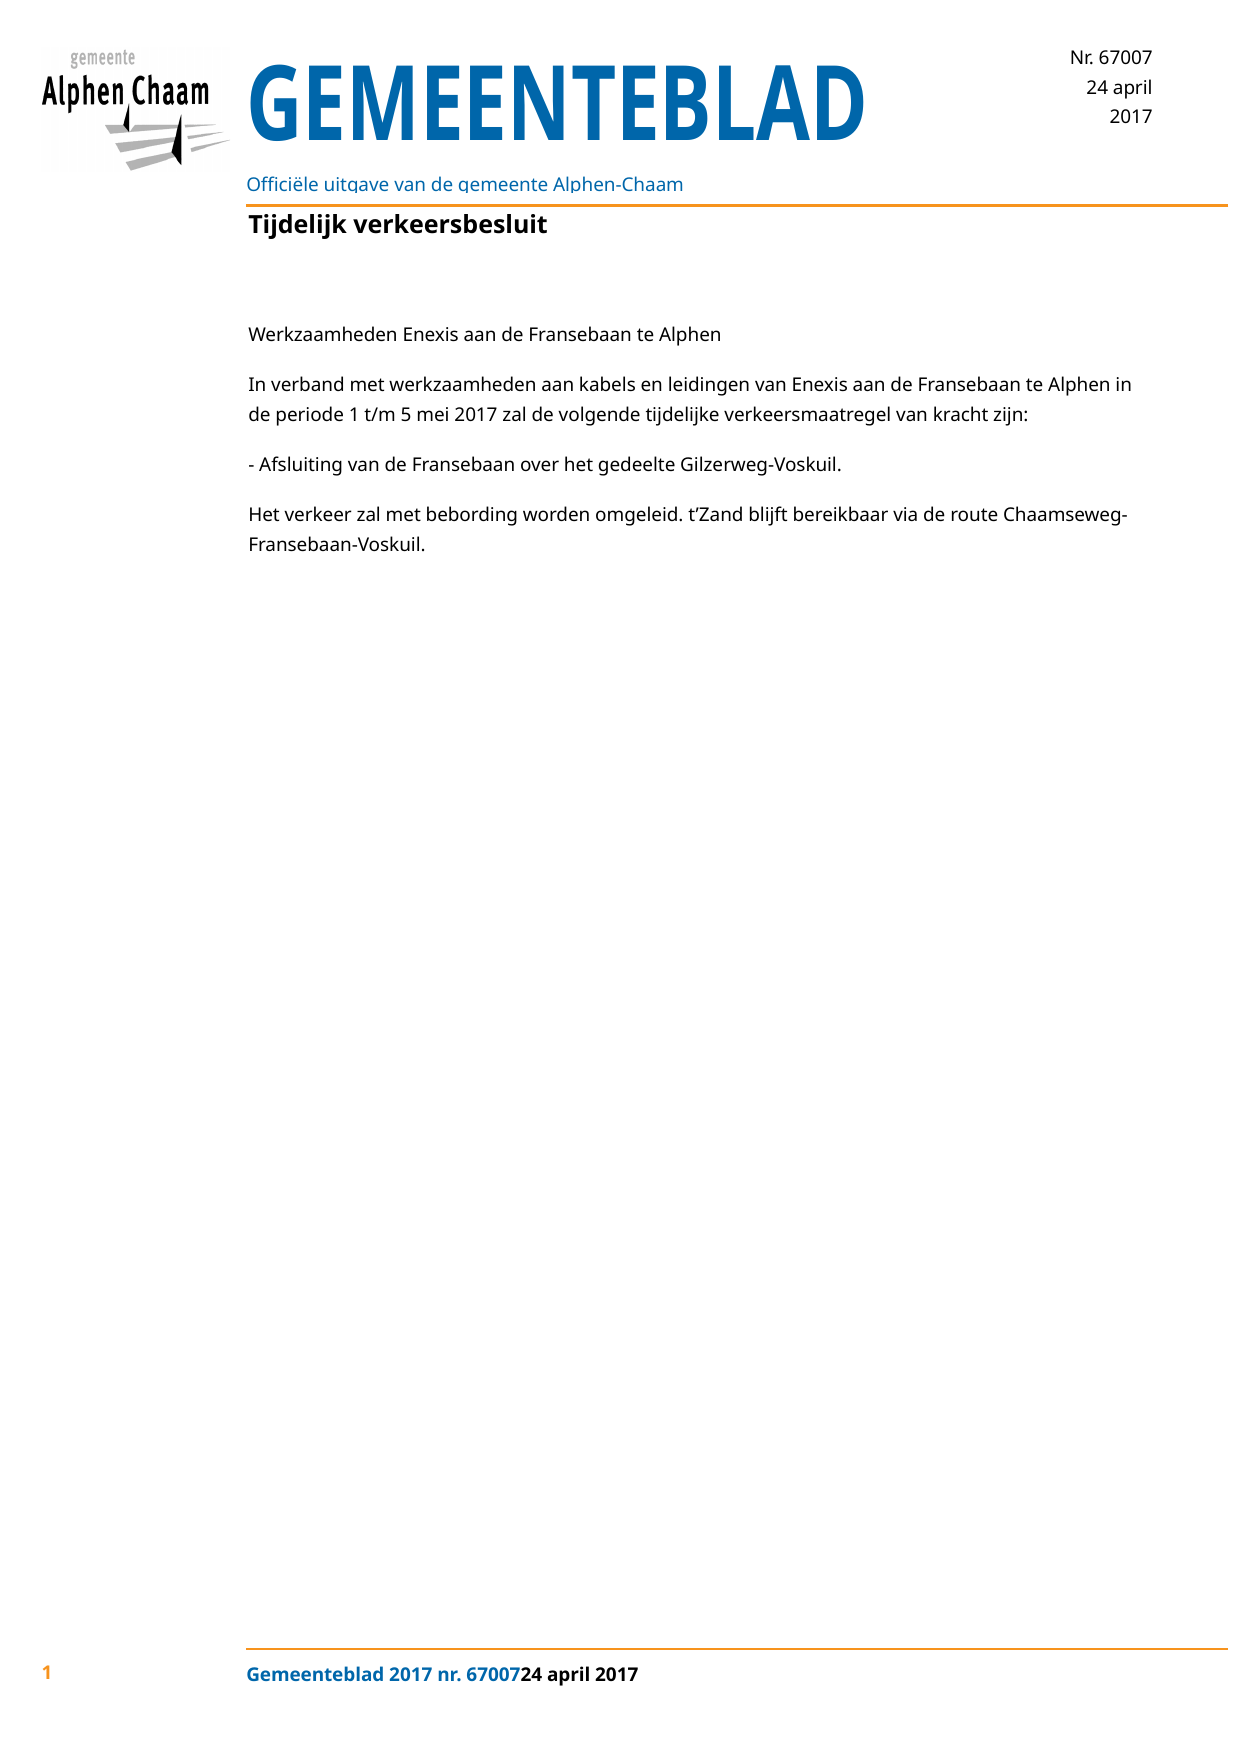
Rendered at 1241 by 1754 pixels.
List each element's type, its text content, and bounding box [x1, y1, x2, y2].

text - Afsluiting van de Fransebaan over het gedeelte Gilzerweg-Voskuil. [248, 451, 1152, 477]
text Werkzaamheden Enexis aan de Fransebaan te Alphen [248, 321, 1152, 346]
text Tijdelijk verkeersbesluit [248, 207, 1152, 241]
text In verband met werkzaamheden aan kabels en leidingen van Enexis aan de Fransebaan te Alphen in de periode 1 t/m 5 mei 2017 zal de volgende tijdelijke verkeersmaatregel van kracht zijn: [248, 371, 1152, 426]
text Het verkeer zal met bebording worden omgeleid. t’Zand blijft bereikbaar via de route Chaamseweg-Fransebaan-Voskuil. [248, 502, 1152, 557]
picture [41, 47, 231, 172]
